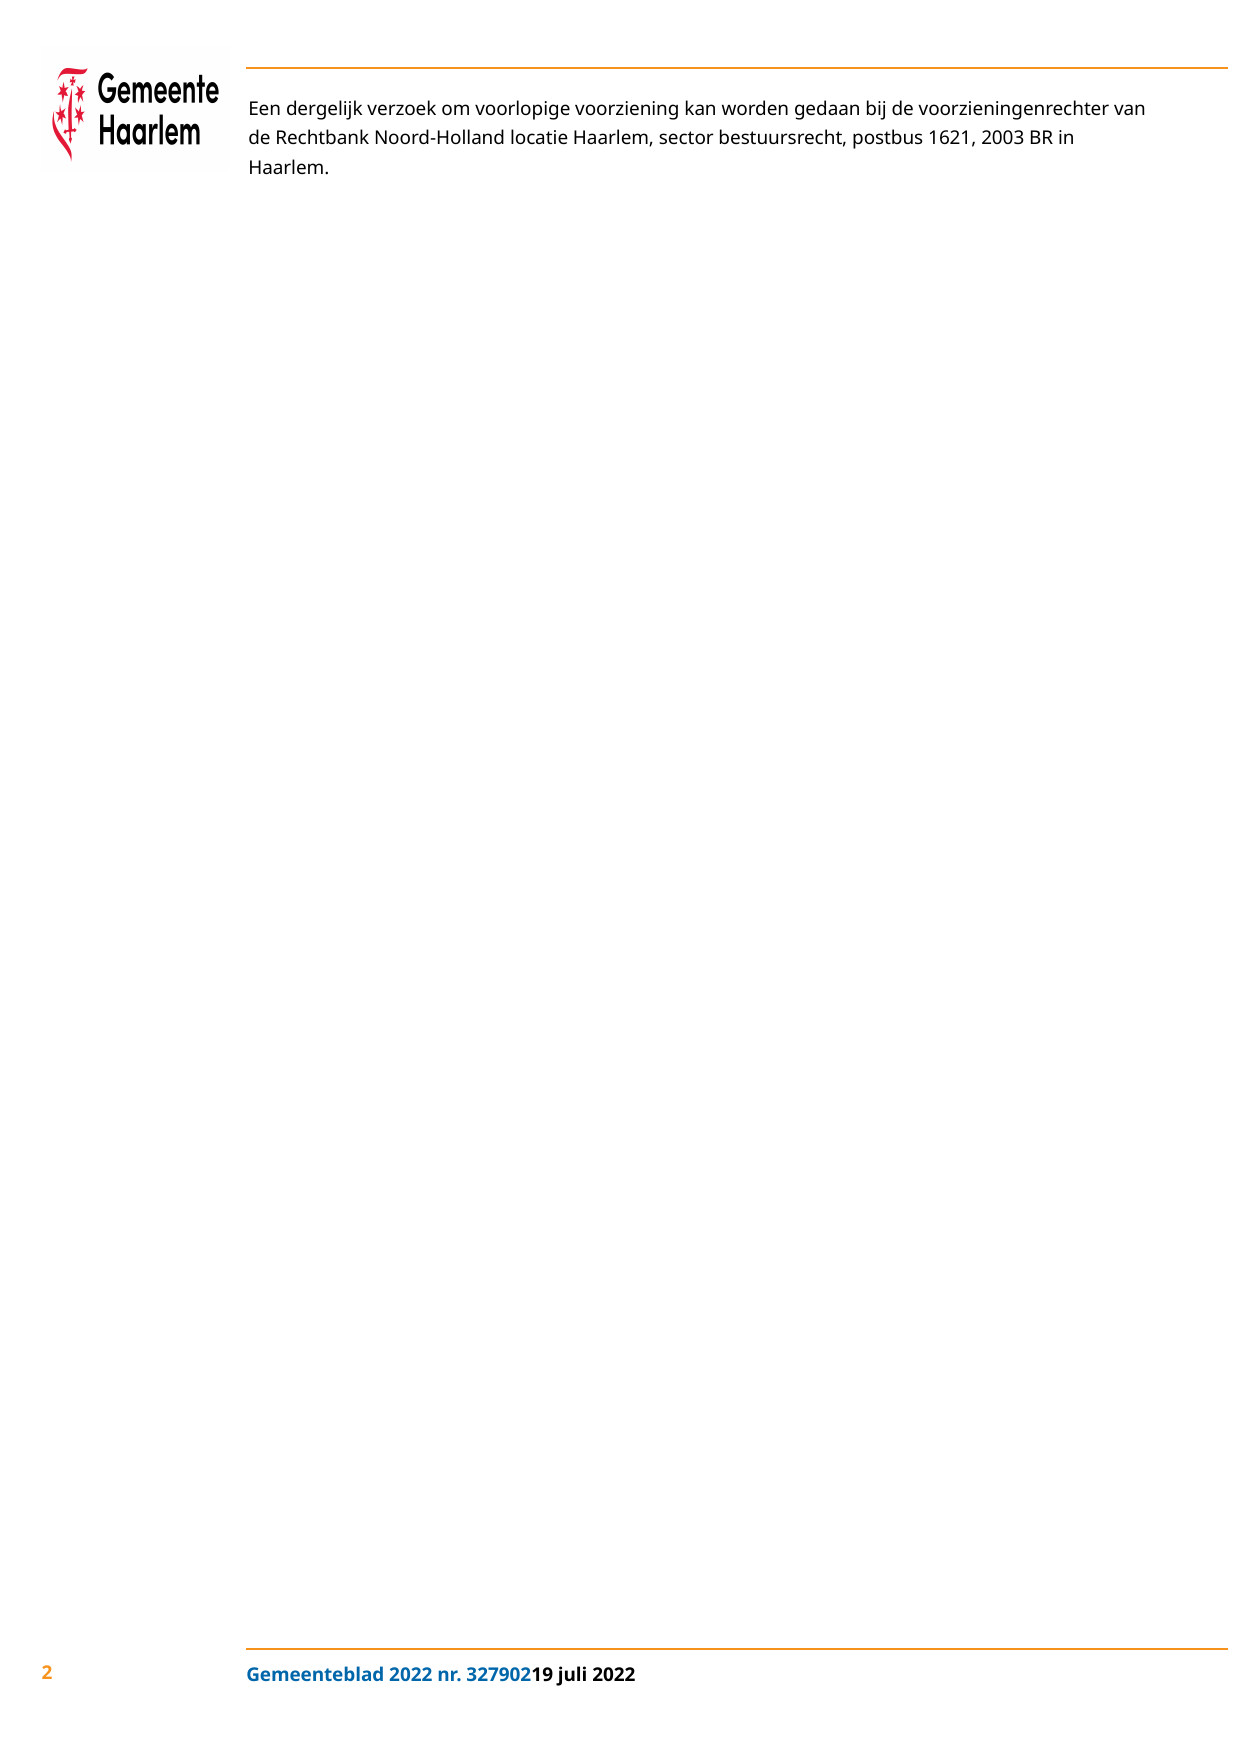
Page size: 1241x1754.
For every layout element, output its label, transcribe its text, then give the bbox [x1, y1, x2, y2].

picture [41, 47, 231, 172]
text Een dergelijk verzoek om voorlopige voorziening kan worden gedaan bij de voorzieningenrechter van de Rechtbank Noord-Holland locatie Haarlem, sector bestuursrecht, postbus 1621, 2003 BR in Haarlem. [248, 95, 1152, 180]
